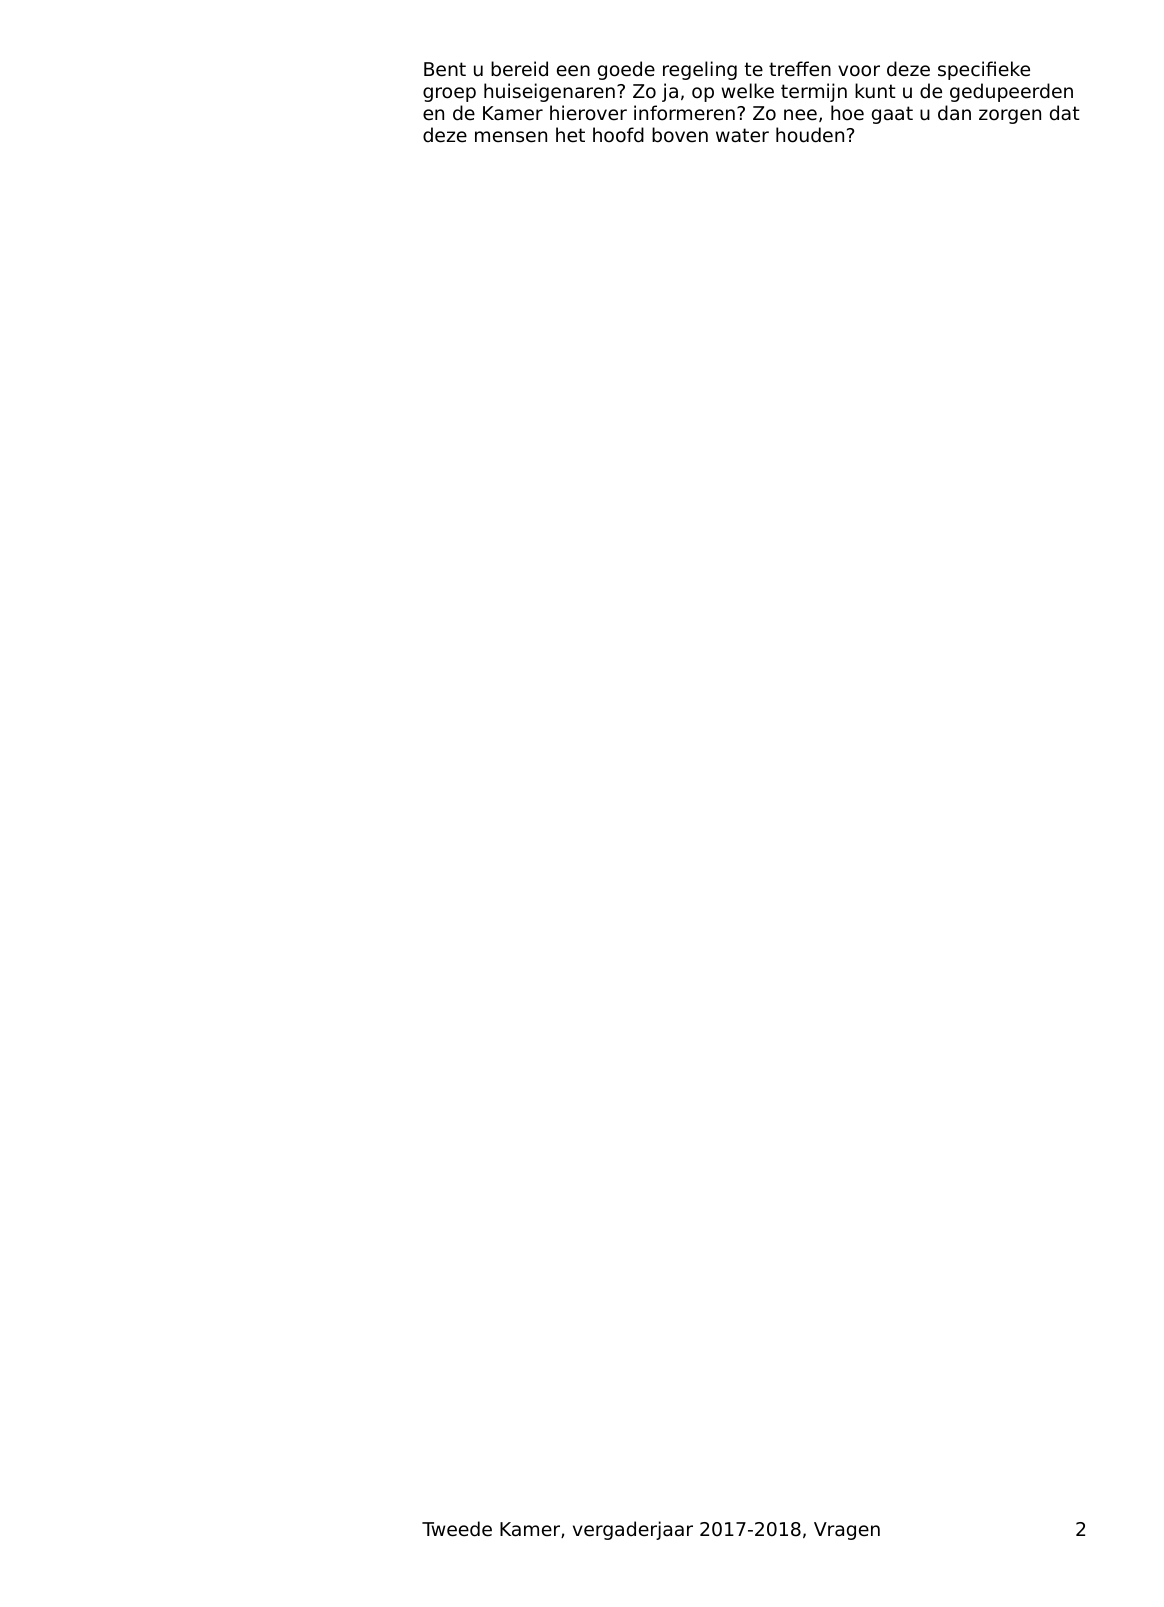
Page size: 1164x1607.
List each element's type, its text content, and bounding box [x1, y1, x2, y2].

text Bent u bereid een goede regeling te treffen voor deze specifieke groep huiseigenaren? Zo ja, op welke termijn kunt u de gedupeerden en de Kamer hierover informeren? Zo nee, hoe gaat u dan zorgen dat deze mensen het hoofd boven water houden? [422, 59, 1087, 147]
